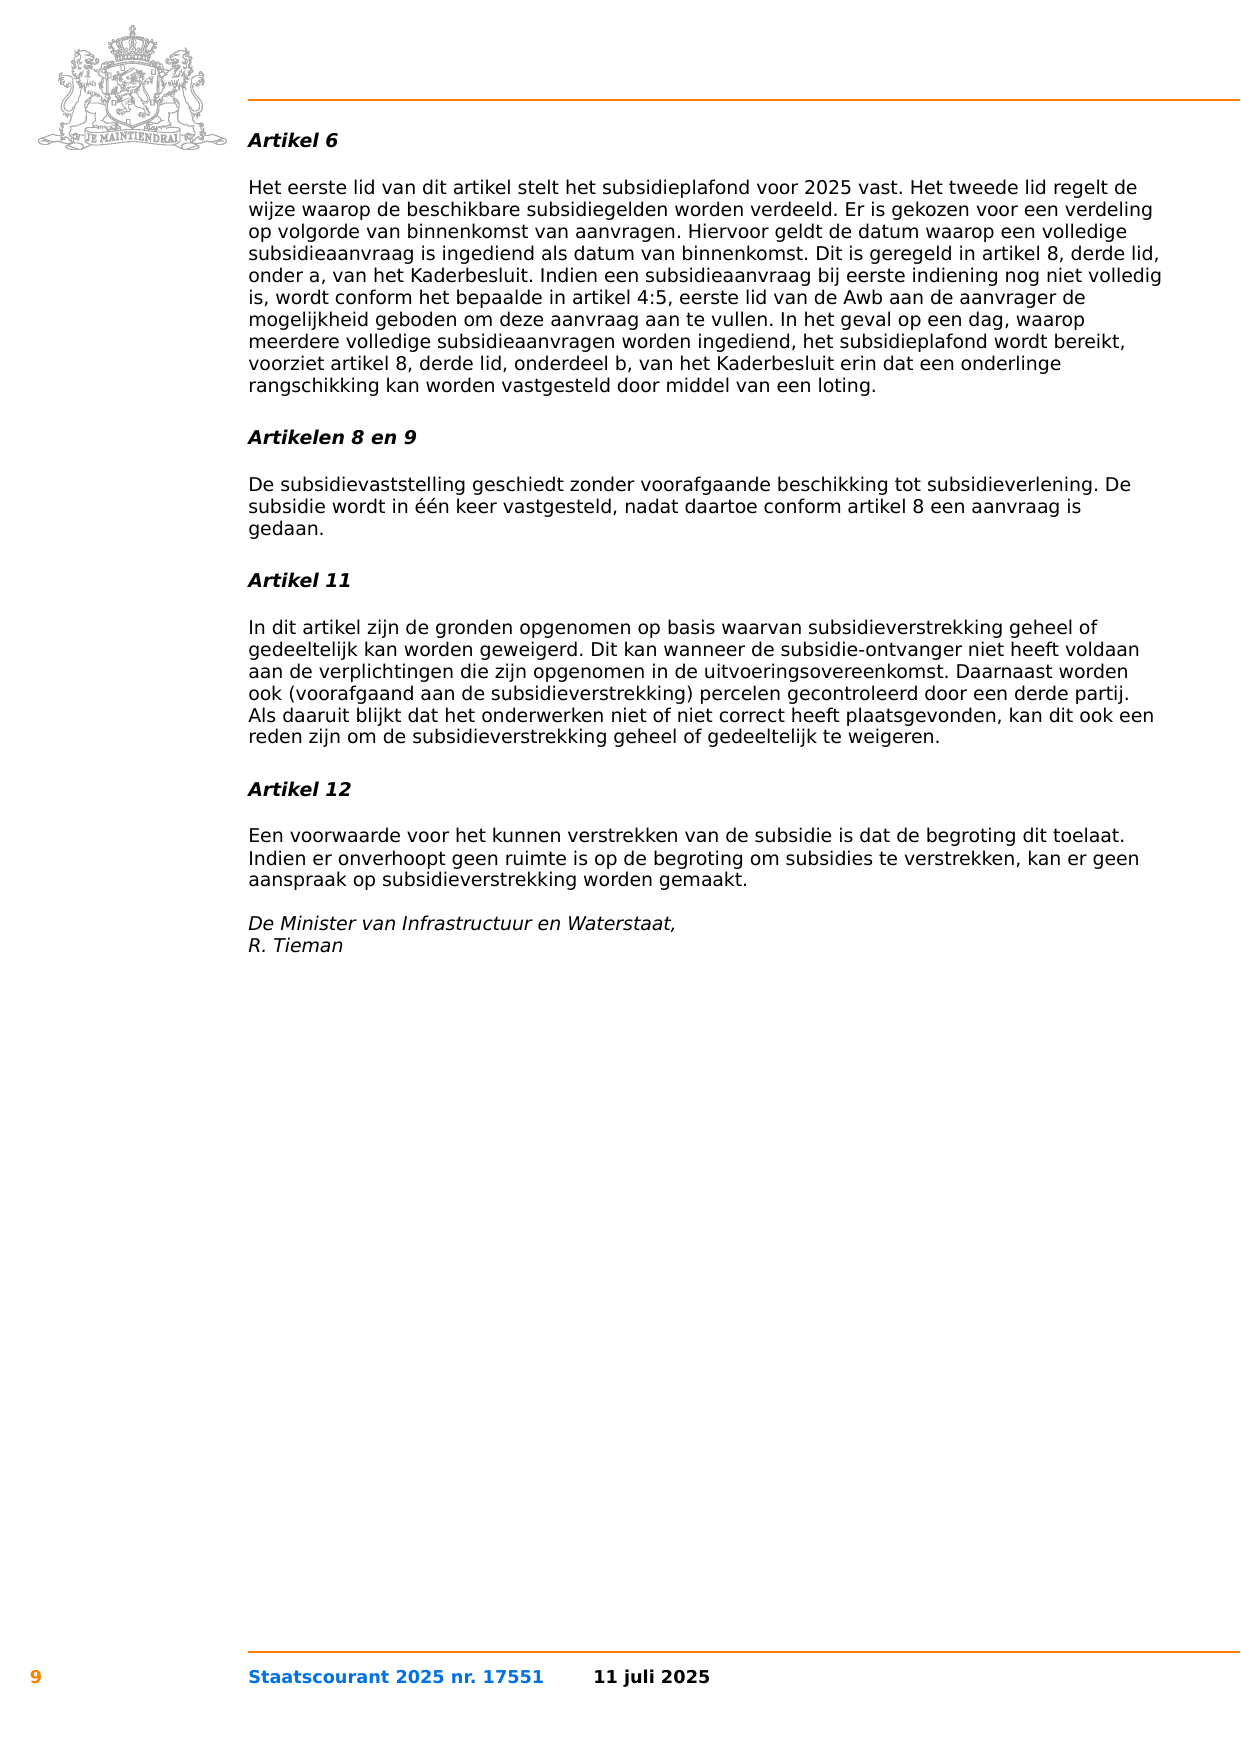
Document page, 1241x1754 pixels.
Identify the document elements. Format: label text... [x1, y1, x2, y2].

subtitle Artikel 6 [248, 130, 1163, 152]
picture [38, 25, 227, 150]
subtitle Artikel 12 [248, 778, 1163, 800]
text De subsidievaststelling geschiedt zonder voorafgaande beschikking tot subsidieverlening. De subsidie wordt in één keer vastgesteld, nadat daartoe conform artikel 8 een aanvraag is gedaan. [248, 474, 1163, 539]
text Een voorwaarde voor het kunnen verstrekken van de subsidie is dat de begroting dit toelaat. Indien er onverhoopt geen ruimte is op de begroting om subsidies te verstrekken, kan er geen aanspraak op subsidieverstrekking worden gemaakt. [248, 825, 1163, 891]
text Het eerste lid van dit artikel stelt het subsidieplafond voor 2025 vast. Het tweede lid regelt de wijze waarop de beschikbare subsidiegelden worden verdeeld. Er is gekozen voor een verdeling op volgorde van binnenkomst van aanvragen. Hiervoor geldt de datum waarop een volledige subsidieaanvraag is ingediend als datum van binnenkomst. Dit is geregeld in artikel 8, derde lid, onder a, van het Kaderbesluit. Indien een subsidieaanvraag bij eerste indiening nog niet volledig is, wordt conform het bepaalde in artikel 4:5, eerste lid van de Awb aan de aanvrager de mogelijkheid geboden om deze aanvraag aan te vullen. In het geval op een dag, waarop meerdere volledige subsidieaanvragen worden ingediend, het subsidieplafond wordt bereikt, voorziet artikel 8, derde lid, onderdeel b, van het Kaderbesluit erin dat een onderlinge rangschikking kan worden vastgesteld door middel van een loting. [248, 177, 1163, 397]
subtitle Artikel 11 [248, 569, 1163, 592]
text De Minister van Infrastructuur en Waterstaat, R. Tieman [248, 913, 1163, 957]
text In dit artikel zijn de gronden opgenomen op basis waarvan subsidieverstrekking geheel of gedeeltelijk kan worden geweigerd. Dit kan wanneer de subsidie-ontvanger niet heeft voldaan aan de verplichtingen die zijn opgenomen in de uitvoeringsovereenkomst. Daarnaast worden ook (voorafgaand aan de subsidieverstrekking) percelen gecontroleerd door een derde partij. Als daaruit blijkt dat het onderwerken niet of niet correct heeft plaatsgevonden, kan dit ook een reden zijn om de subsidieverstrekking geheel of gedeeltelijk te weigeren. [248, 617, 1163, 748]
subtitle Artikelen 8 en 9 [248, 427, 1163, 449]
